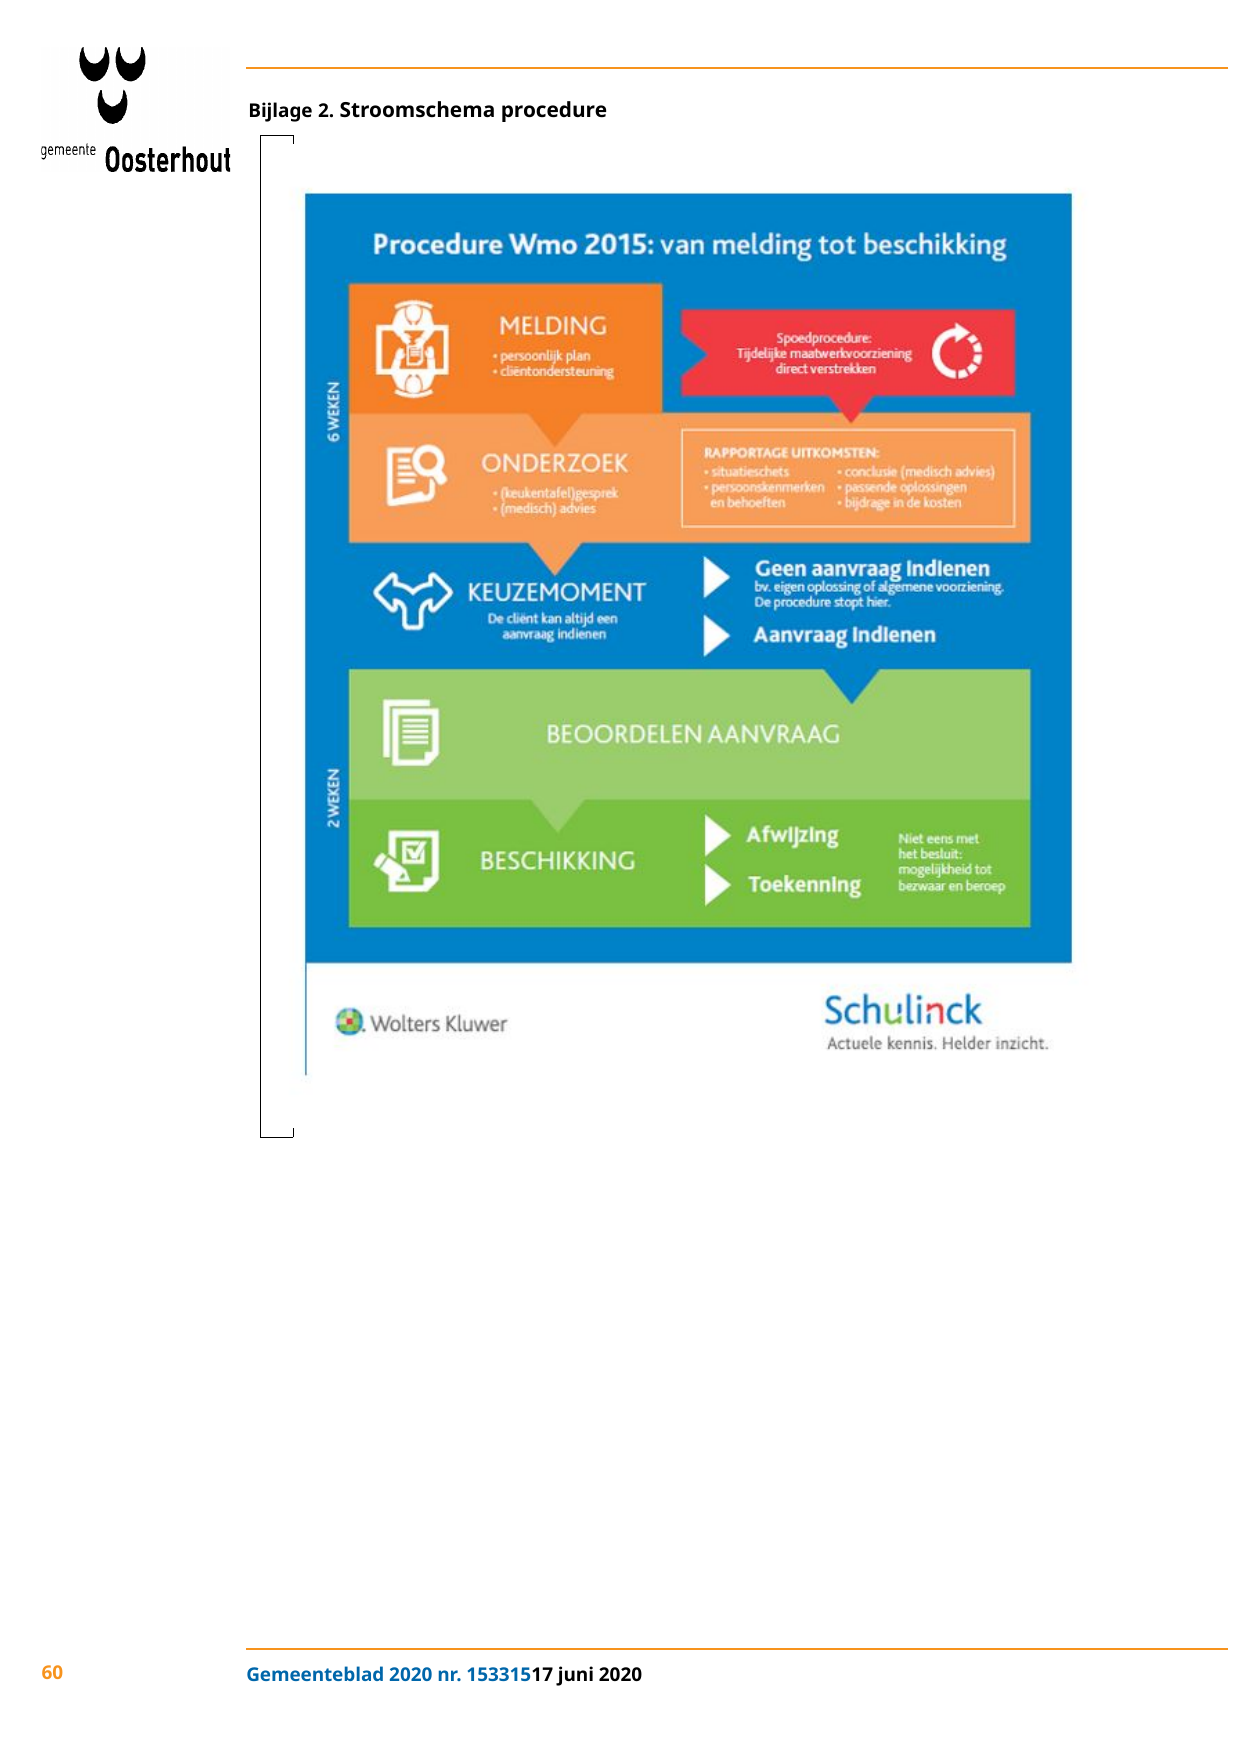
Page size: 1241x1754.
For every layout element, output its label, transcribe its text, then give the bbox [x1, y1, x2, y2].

text Bijlage 2. Stroomschema procedure [248, 95, 1152, 123]
picture [41, 47, 231, 172]
picture [268, 144, 1155, 1128]
